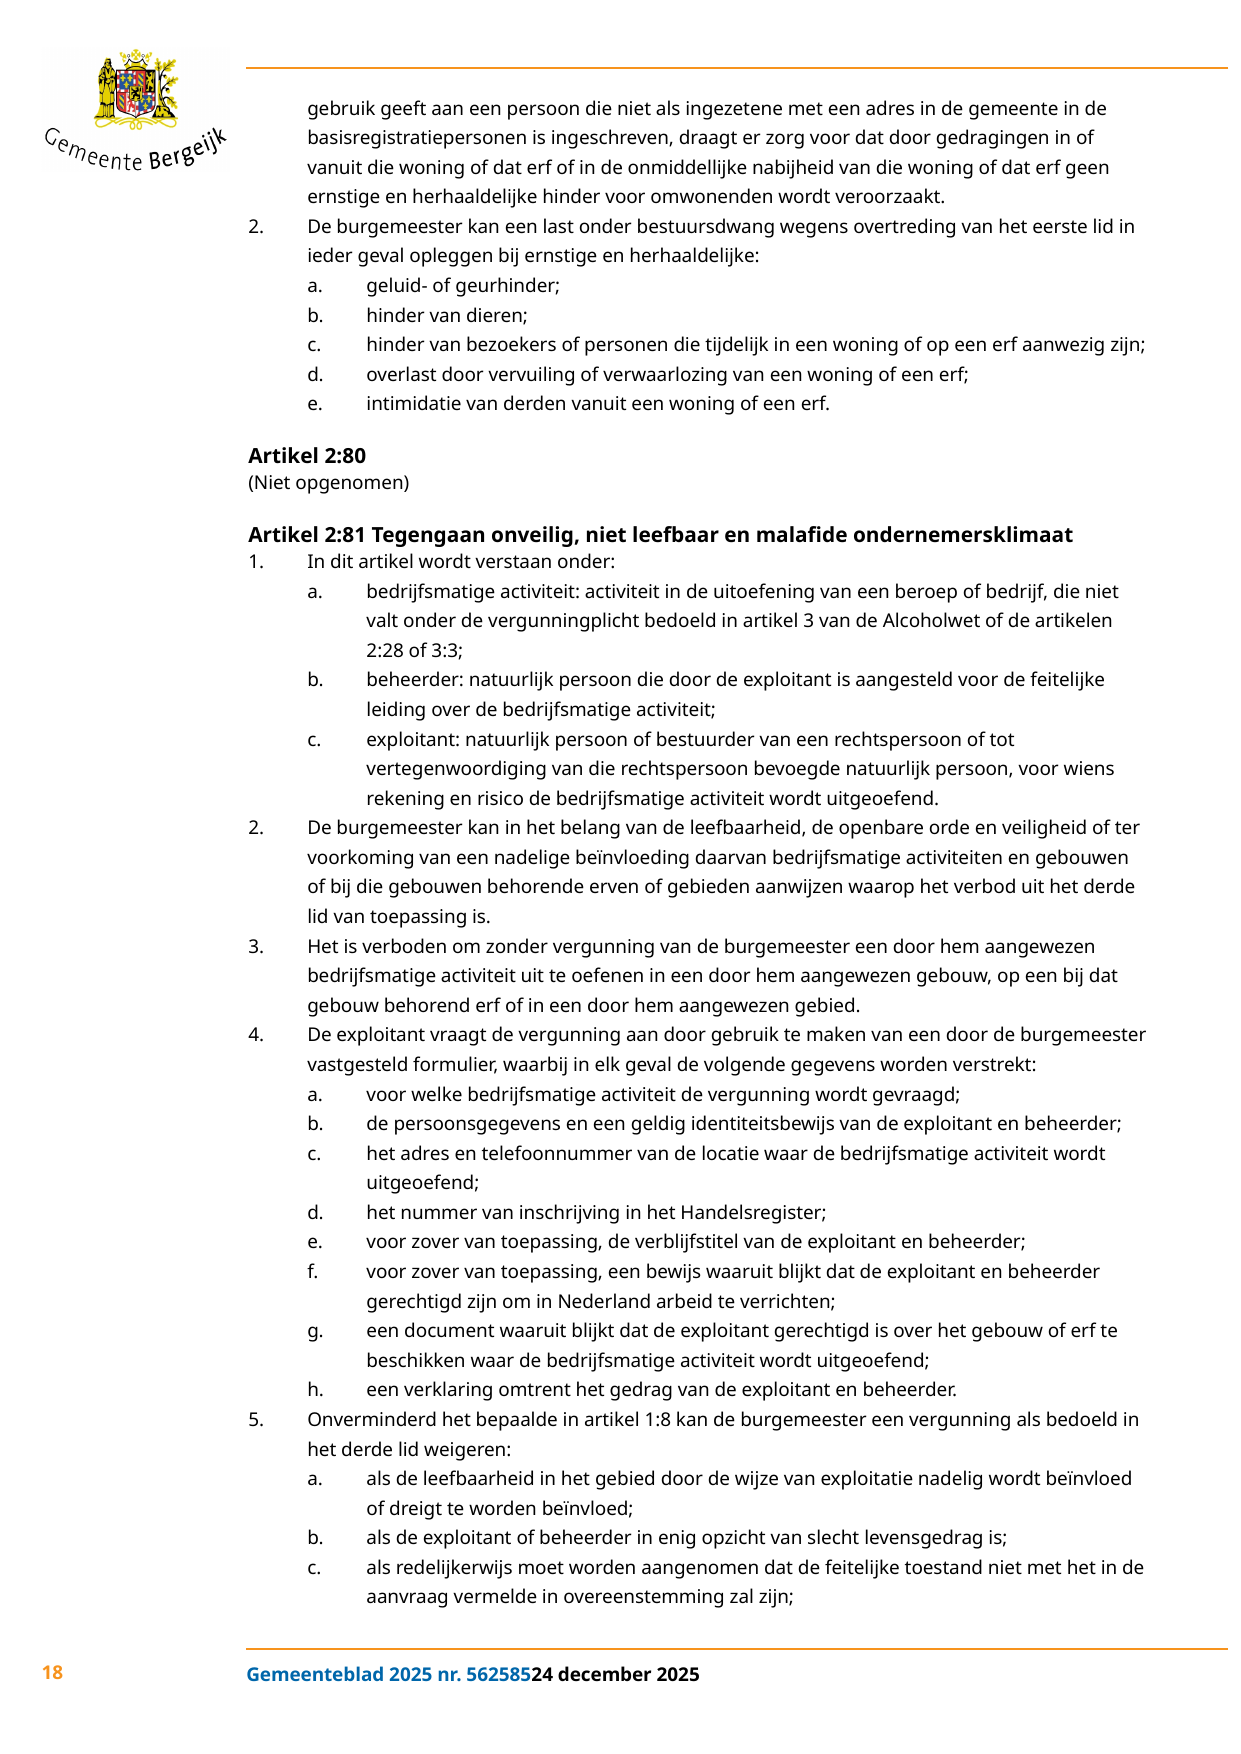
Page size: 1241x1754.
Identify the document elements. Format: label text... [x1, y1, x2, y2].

list een verklaring omtrent het gedrag van de exploitant en beheerder. [307, 1377, 1152, 1402]
text Artikel 2:80 [248, 441, 1152, 469]
list het adres en telefoonnummer van de locatie waar de bedrijfsmatige activiteit wordt uitgeoefend; [307, 1140, 1152, 1195]
list De exploitant vraagt de vergunning aan door gebruik te maken van een door de burgemeester vastgesteld formulier, waarbij in elk geval de volgende gegevens worden verstrekt: [248, 1022, 1152, 1077]
list het nummer van inschrijving in het Handelsregister; [307, 1199, 1152, 1225]
list exploitant: natuurlijk persoon of bestuurder van een rechtspersoon of tot vertegenwoordiging van die rechtspersoon bevoegde natuurlijk persoon, voor wiens rekening en risico de bedrijfsmatige activiteit wordt uitgeoefend. [307, 726, 1152, 811]
list In dit artikel wordt verstaan onder: [248, 548, 1152, 574]
list voor zover van toepassing, de verblijfstitel van de exploitant en beheerder; [307, 1229, 1152, 1254]
list hinder van bezoekers of personen die tijdelijk in een woning of op een erf aanwezig zijn; [307, 331, 1152, 357]
list als de leefbaarheid in het gebied door de wijze van exploitatie nadelig wordt beïnvloed of dreigt te worden beïnvloed; [307, 1465, 1152, 1521]
list voor zover van toepassing, een bewijs waaruit blijkt dat de exploitant en beheerder gerechtigd zijn om in Nederland arbeid te verrichten; [307, 1258, 1152, 1314]
list geluid- of geurhinder; [307, 272, 1152, 298]
list Het is verboden om zonder vergunning van de burgemeester een door hem aangewezen bedrijfsmatige activiteit uit te oefenen in een door hem aangewezen gebouw, op een bij dat gebouw behorend erf of in een door hem aangewezen gebied. [248, 933, 1152, 1018]
list een document waaruit blijkt dat de exploitant gerechtigd is over het gebouw of erf te beschikken waar de bedrijfsmatige activiteit wordt uitgeoefend; [307, 1317, 1152, 1373]
list beheerder: natuurlijk persoon die door de exploitant is aangesteld voor de feitelijke leiding over de bedrijfsmatige activiteit; [307, 667, 1152, 722]
list als de exploitant of beheerder in enig opzicht van slecht levensgedrag is; [307, 1524, 1152, 1550]
list als redelijkerwijs moet worden aangenomen dat de feitelijke toestand niet met het in de aanvraag vermelde in overeenstemming zal zijn; [307, 1554, 1152, 1609]
list De burgemeester kan een last onder bestuursdwang wegens overtreding van het eerste lid in ieder geval opleggen bij ernstige en herhaaldelijke: [248, 213, 1152, 268]
list gebruik geeft aan een persoon die niet als ingezetene met een adres in de gemeente in de basisregistratiepersonen is ingeschreven, draagt er zorg voor dat door gedragingen in of vanuit die woning of dat erf of in de onmiddellijke nabijheid van die woning of dat erf geen ernstige en herhaaldelijke hinder voor omwonenden wordt veroorzaakt. [248, 95, 1152, 209]
list voor welke bedrijfsmatige activiteit de vergunning wordt gevraagd; [307, 1081, 1152, 1107]
list Onverminderd het bepaalde in artikel 1:8 kan de burgemeester een vergunning als bedoeld in het derde lid weigeren: [248, 1406, 1152, 1462]
list intimidatie van derden vanuit een woning of een erf. [307, 391, 1152, 416]
list bedrijfsmatige activiteit: activiteit in de uitoefening van een beroep of bedrijf, die niet valt onder de vergunningplicht bedoeld in artikel 3 van de Alcoholwet of de artikelen 2:28 of 3:3; [307, 578, 1152, 663]
list overlast door vervuiling of verwaarlozing van een woning of een erf; [307, 361, 1152, 387]
list hinder van dieren; [307, 302, 1152, 328]
list De burgemeester kan in het belang van de leefbaarheid, de openbare orde en veiligheid of ter voorkoming van een nadelige beïnvloeding daarvan bedrijfsmatige activiteiten en gebouwen of bij die gebouwen behorende erven of gebieden aanwijzen waarop het verbod uit het derde lid van toepassing is. [248, 814, 1152, 929]
text Artikel 2:81 Tegengaan onveilig, niet leefbaar en malafide ondernemersklimaat [248, 520, 1152, 548]
picture [41, 47, 231, 172]
list de persoonsgegevens en een geldig identiteitsbewijs van de exploitant en beheerder; [307, 1110, 1152, 1136]
text (Niet opgenomen) [248, 469, 1152, 495]
